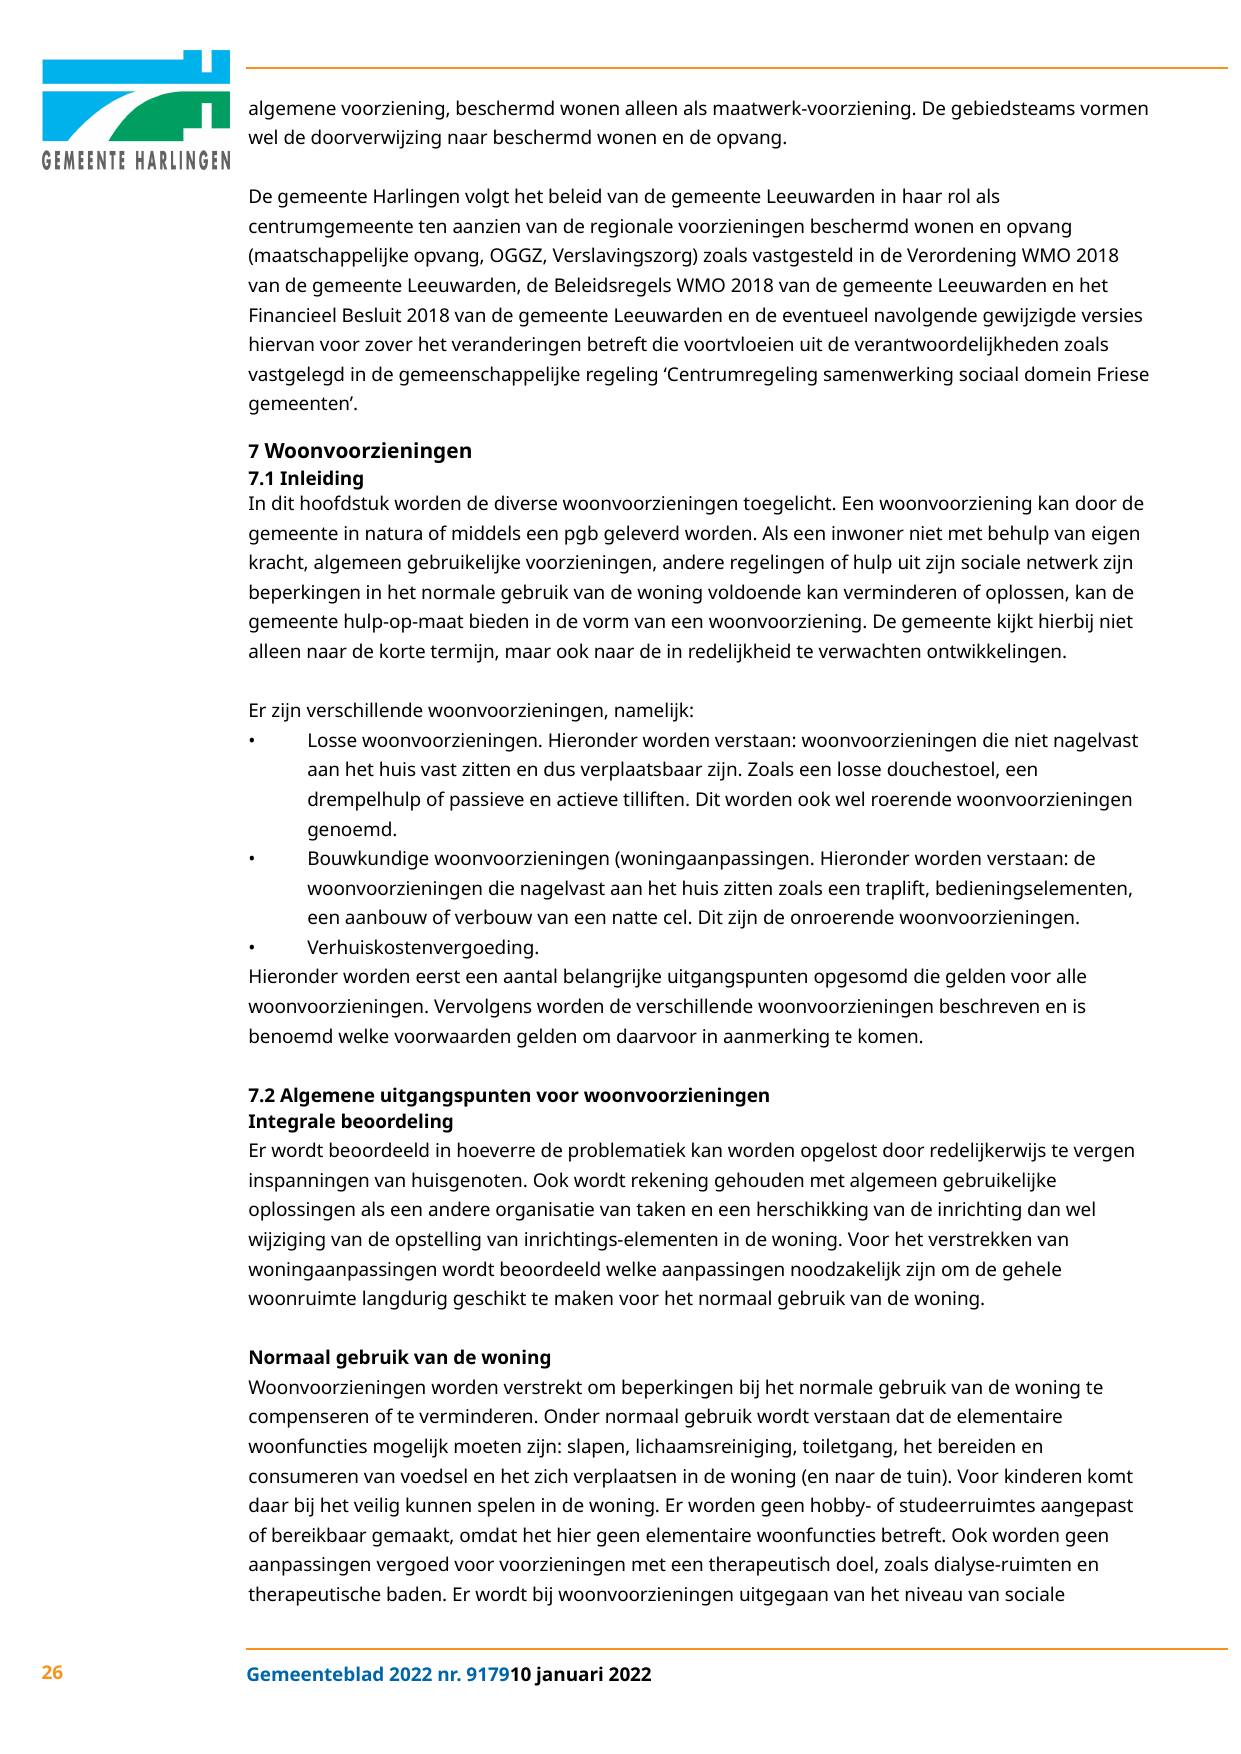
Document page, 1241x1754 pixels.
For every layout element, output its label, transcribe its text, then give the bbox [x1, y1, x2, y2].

text Hieronder worden eerst een aantal belangrijke uitgangspunten opgesomd die gelden voor alle woonvoorzieningen. Vervolgens worden de verschillende woonvoorzieningen beschreven en is benoemd welke voorwaarden gelden om daarvoor in aanmerking te komen. [248, 964, 1152, 1049]
text 7 Woonvoorzieningen [248, 436, 1152, 465]
picture [41, 47, 231, 172]
text Integrale beoordeling [248, 1108, 1152, 1133]
list Bouwkundige woonvoorzieningen (woningaanpassingen. Hieronder worden verstaan: de woonvoorzieningen die nagelvast aan het huis zitten zoals een traplift, bedieningselementen, een aanbouw of verbouw van een natte cel. Dit zijn de onroerende woonvoorzieningen. [248, 845, 1152, 930]
list Verhuiskostenvergoeding. [248, 934, 1152, 960]
text In dit hoofdstuk worden de diverse woonvoorzieningen toegelicht. Een woonvoorziening kan door de gemeente in natura of middels een pgb geleverd worden. Als een inwoner niet met behulp van eigen kracht, algemeen gebruikelijke voorzieningen, andere regelingen of hulp uit zijn sociale netwerk zijn beperkingen in het normale gebruik van de woning voldoende kan verminderen of oplossen, kan de gemeente hulp-op-maat bieden in de vorm van een woonvoorziening. De gemeente kijkt hierbij niet alleen naar de korte termijn, maar ook naar de in redelijkheid te verwachten ontwikkelingen. [248, 490, 1152, 664]
text algemene voorziening, beschermd wonen alleen als maatwerk-voorziening. De gebiedsteams vormen wel de doorverwijzing naar beschermd wonen en de opvang. [248, 95, 1152, 150]
text 7.1 Inleiding [248, 465, 1152, 490]
text 7.2 Algemene uitgangspunten voor woonvoorzieningen [248, 1082, 1152, 1108]
text De gemeente Harlingen volgt het beleid van de gemeente Leeuwarden in haar rol als centrumgemeente ten aanzien van de regionale voorzieningen beschermd wonen en opvang (maatschappelijke opvang, OGGZ, Verslavingszorg) zoals vastgesteld in de Verordening WMO 2018 van de gemeente Leeuwarden, de Beleidsregels WMO 2018 van de gemeente Leeuwarden en het Financieel Besluit 2018 van de gemeente Leeuwarden en de eventueel navolgende gewijzigde versies hiervan voor zover het veranderingen betreft die voortvloeien uit de verantwoordelijkheden zoals vastgelegd in de gemeenschappelijke regeling ‘Centrumregeling samenwerking sociaal domein Friese gemeenten’. [248, 183, 1152, 416]
text Woonvoorzieningen worden verstrekt om beperkingen bij het normale gebruik van de woning te compenseren of te verminderen. Onder normaal gebruik wordt verstaan dat de elementaire woonfuncties mogelijk moeten zijn: slapen, lichaamsreiniging, toiletgang, het bereiden en consumeren van voedsel en het zich verplaatsen in de woning (en naar de tuin). Voor kinderen komt daar bij het veilig kunnen spelen in de woning. Er worden geen hobby- of studeerruimtes aangepast of bereikbaar gemaakt, omdat het hier geen elementaire woonfuncties betreft. Ook worden geen aanpassingen vergoed voor voorzieningen met een therapeutisch doel, zoals dialyse-ruimten en therapeutische baden. Er wordt bij woonvoorzieningen uitgegaan van het niveau van sociale [248, 1374, 1152, 1607]
text Er zijn verschillende woonvoorzieningen, namelijk: [248, 697, 1152, 723]
text Er wordt beoordeeld in hoeverre de problematiek kan worden opgelost door redelijkerwijs te vergen inspanningen van huisgenoten. Ook wordt rekening gehouden met algemeen gebruikelijke oplossingen als een andere organisatie van taken en een herschikking van de inrichting dan wel wijziging van de opstelling van inrichtings-elementen in de woning. Voor het verstrekken van woningaanpassingen wordt beoordeeld welke aanpassingen noodzakelijk zijn om de gehele woonruimte langdurig geschikt te maken voor het normaal gebruik van de woning. [248, 1137, 1152, 1311]
list Losse woonvoorzieningen. Hieronder worden verstaan: woonvoorzieningen die niet nagelvast aan het huis vast zitten en dus verplaatsbaar zijn. Zoals een losse douchestoel, een drempelhulp of passieve en actieve tilliften. Dit worden ook wel roerende woonvoorzieningen genoemd. [248, 727, 1152, 842]
text Normaal gebruik van de woning [248, 1344, 1152, 1370]
